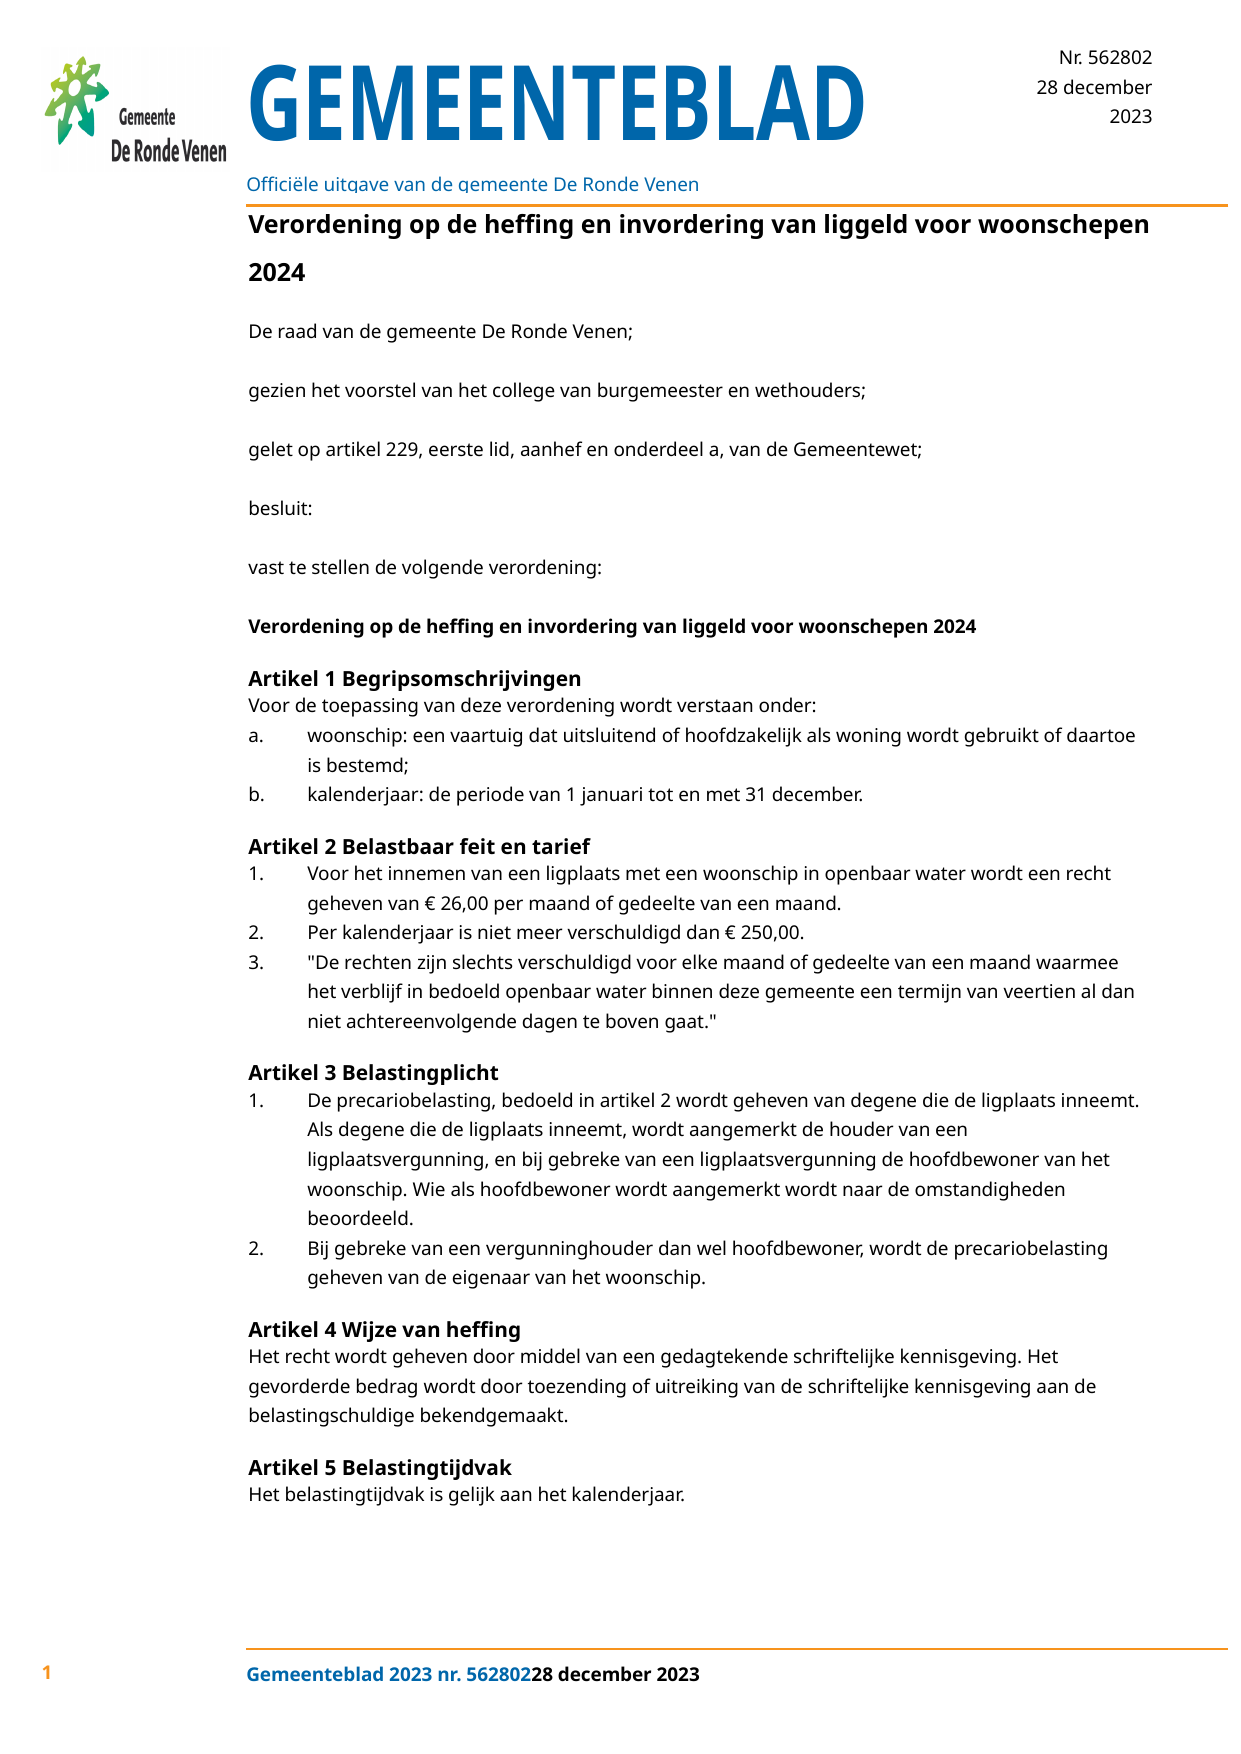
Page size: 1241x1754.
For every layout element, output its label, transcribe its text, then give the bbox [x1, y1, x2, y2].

text Artikel 1 Begripsomschrijvingen [248, 664, 1152, 693]
text Artikel 5 Belastingtijdvak [248, 1453, 1152, 1481]
text Artikel 4 Wijze van heffing [248, 1315, 1152, 1343]
text vast te stellen de volgende verordening: [248, 554, 1152, 580]
text Verordening op de heffing en invordering van liggeld voor woonschepen 2024 [248, 207, 1152, 288]
list Per kalenderjaar is niet meer verschuldigd dan € 250,00. [248, 919, 1152, 945]
text Het recht wordt geheven door middel van een gedagtekende schriftelijke kennisgeving. Het gevorderde bedrag wordt door toezending of uitreiking van de schriftelijke kennisgeving aan de belastingschuldige bekendgemaakt. [248, 1343, 1152, 1428]
list woonschip: een vaartuig dat uitsluitend of hoofdzakelijk als woning wordt gebruikt of daartoe is bestemd; [248, 722, 1152, 777]
list kalenderjaar: de periode van 1 januari tot en met 31 december. [248, 781, 1152, 807]
list Bij gebreke van een vergunninghouder dan wel hoofdbewoner, wordt de precariobelasting geheven van de eigenaar van het woonschip. [248, 1235, 1152, 1290]
text Voor de toepassing van deze verordening wordt verstaan onder: [248, 693, 1152, 718]
list "De rechten zijn slechts verschuldigd voor elke maand of gedeelte van een maand waarmee het verblijf in bedoeld openbaar water binnen deze gemeente een termijn van veertien al dan niet achtereenvolgende dagen te boven gaat." [248, 949, 1152, 1034]
picture [41, 47, 231, 172]
text Artikel 2 Belastbaar feit en tarief [248, 832, 1152, 860]
text Verordening op de heffing en invordering van liggeld voor woonschepen 2024 [248, 614, 1152, 639]
list De precariobelasting, bedoeld in artikel 2 wordt geheven van degene die de ligplaats inneemt. Als degene die de ligplaats inneemt, wordt aangemerkt de houder van een ligplaatsvergunning, en bij gebreke van een ligplaatsvergunning de hoofdbewoner van het woonschip. Wie als hoofdbewoner wordt aangemerkt wordt naar de omstandigheden beoordeeld. [248, 1087, 1152, 1231]
list Voor het innemen van een ligplaats met een woonschip in openbaar water wordt een recht geheven van € 26,00 per maand of gedeelte van een maand. [248, 860, 1152, 916]
text gezien het voorstel van het college van burgemeester en wethouders; [248, 377, 1152, 403]
text gelet op artikel 229, eerste lid, aanhef en onderdeel a, van de Gemeentewet; [248, 436, 1152, 462]
text Artikel 3 Belastingplicht [248, 1058, 1152, 1087]
text Het belastingtijdvak is gelijk aan het kalenderjaar. [248, 1481, 1152, 1507]
text besluit: [248, 495, 1152, 521]
text De raad van de gemeente De Ronde Venen; [248, 318, 1152, 344]
